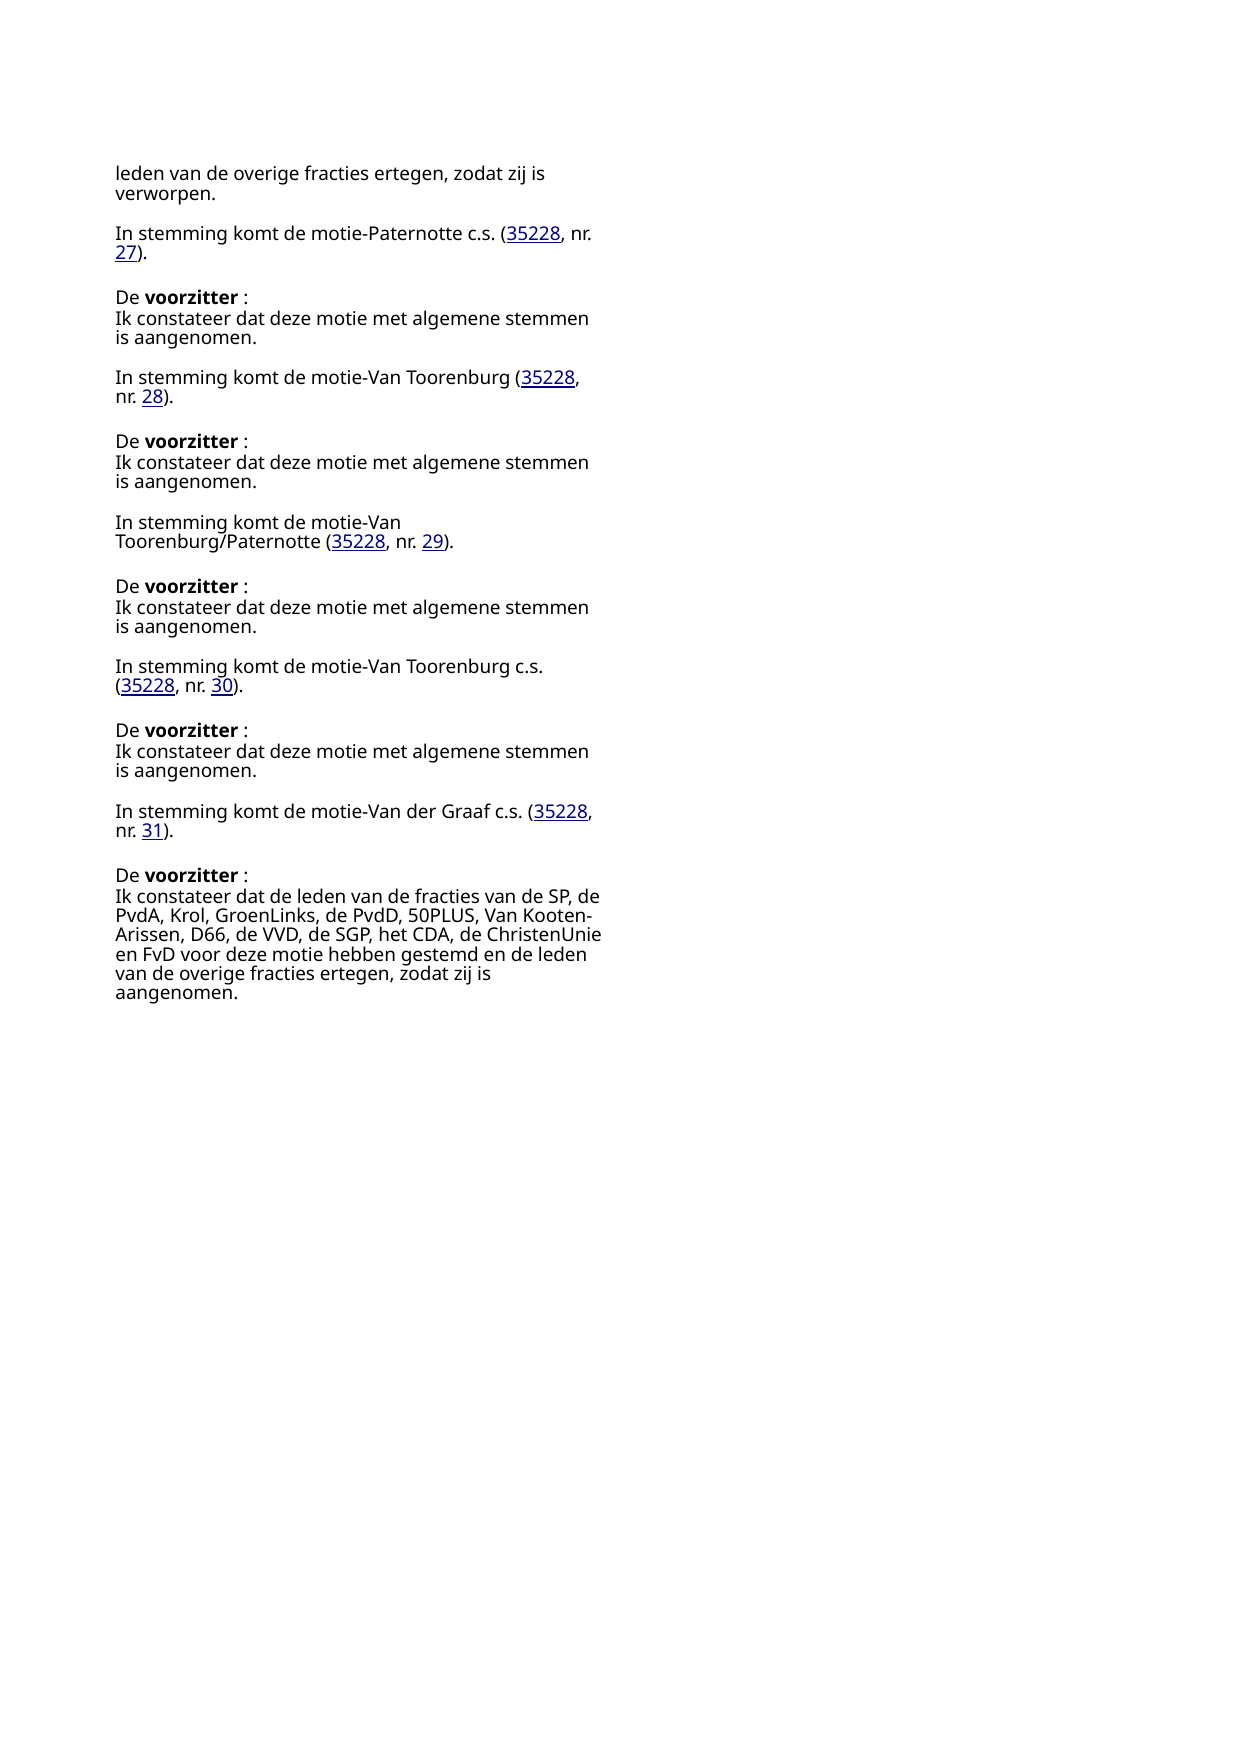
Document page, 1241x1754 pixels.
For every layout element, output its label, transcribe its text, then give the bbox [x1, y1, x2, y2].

text Ik constateer dat deze motie met algemene stemmen is aangenomen. [115, 454, 605, 493]
text De voorzitter : [115, 284, 605, 310]
text De voorzitter : [115, 428, 605, 454]
text De voorzitter : [115, 573, 605, 599]
text Ik constateer dat deze motie met algemene stemmen is aangenomen. [115, 599, 605, 637]
text In stemming komt de motie-Paternotte c.s. (35228, nr. 27). [115, 225, 605, 263]
text In stemming komt de motie-Van der Graaf c.s. (35228, nr. 31). [115, 803, 605, 841]
text De voorzitter : [115, 862, 605, 888]
text Ik constateer dat de leden van de fracties van de SP, de PvdA, Krol, GroenLinks, de PvdD, 50PLUS, Van Kooten-Arissen, D66, de VVD, de SGP, het CDA, de ChristenUnie en FvD voor deze motie hebben gestemd en de leden van de overige fracties ertegen, zodat zij is aangenomen. [115, 888, 605, 1003]
text leden van de overige fracties ertegen, zodat zij is verworpen. [115, 165, 605, 204]
text Ik constateer dat deze motie met algemene stemmen is aangenomen. [115, 743, 605, 782]
text De voorzitter : [115, 717, 605, 743]
text In stemming komt de motie-Van Toorenburg (35228, nr. 28). [115, 369, 605, 408]
text In stemming komt de motie-Van Toorenburg/Paternotte (35228, nr. 29). [115, 514, 605, 552]
text Ik constateer dat deze motie met algemene stemmen is aangenomen. [115, 310, 605, 348]
text In stemming komt de motie-Van Toorenburg c.s. (35228, nr. 30). [115, 658, 605, 697]
